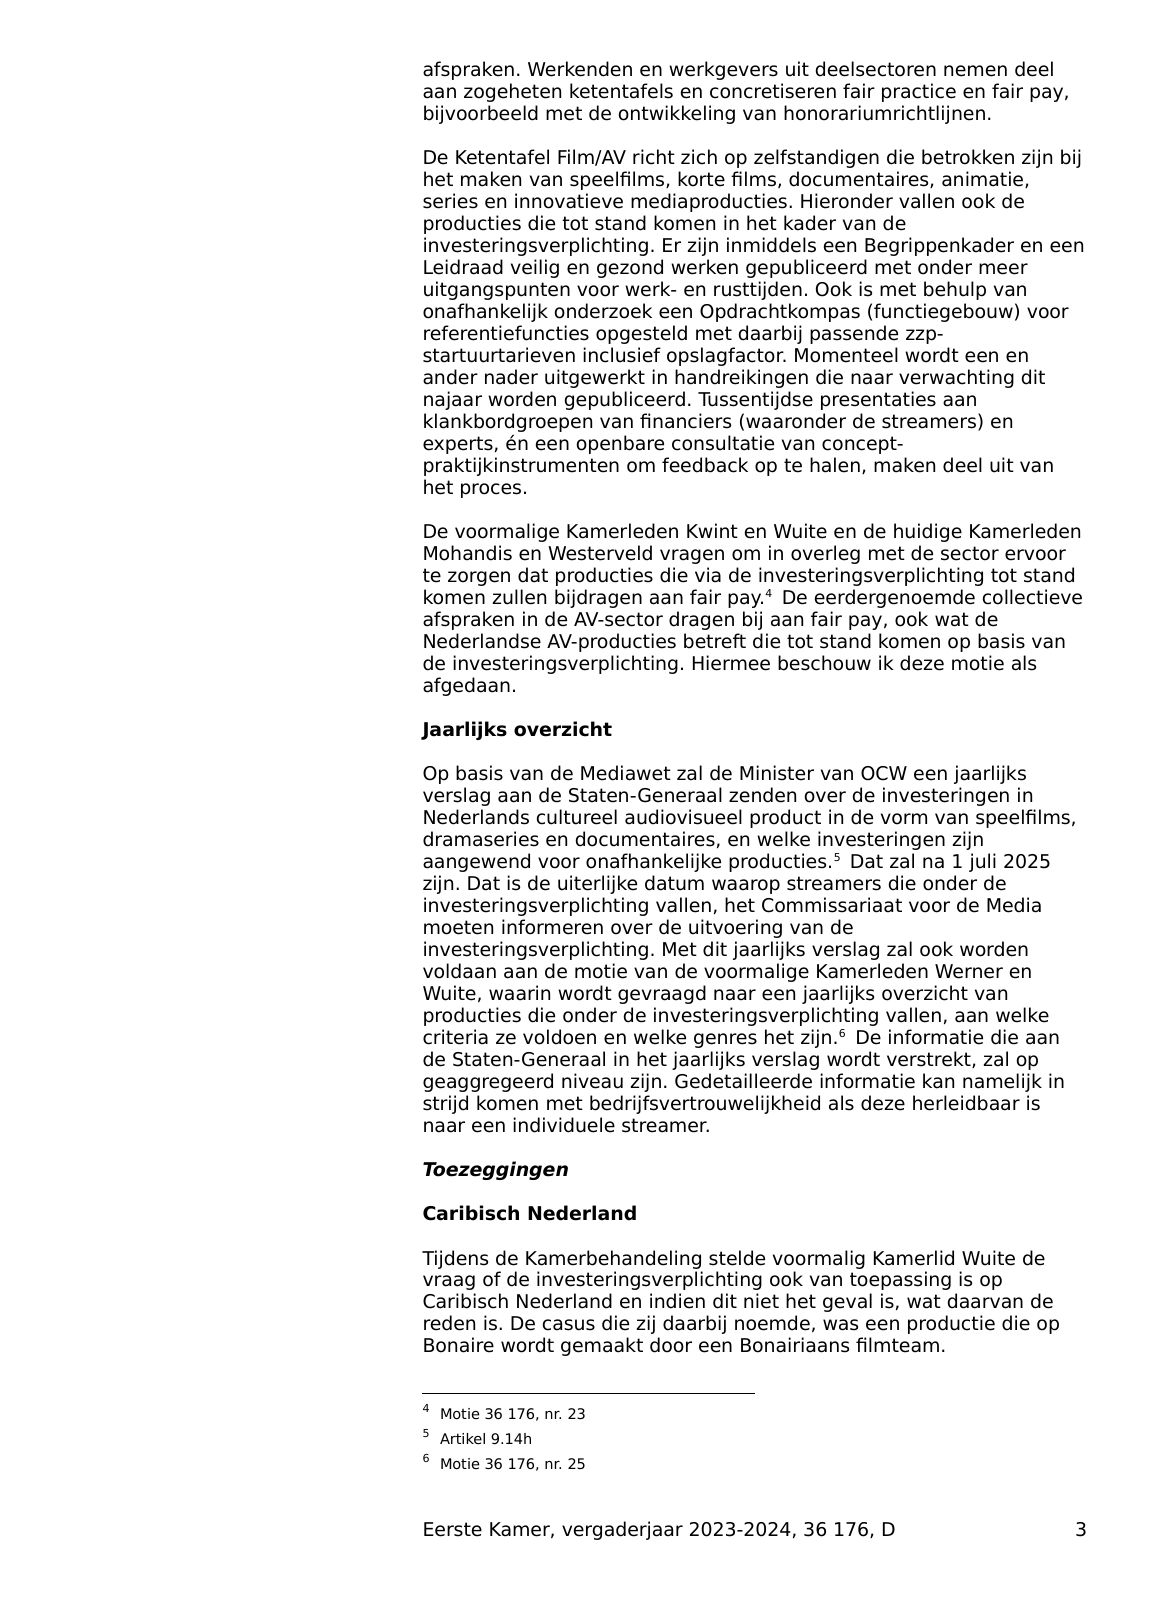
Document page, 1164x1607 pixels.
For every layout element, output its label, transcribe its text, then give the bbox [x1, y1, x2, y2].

text De Ketentafel Film/AV richt zich op zelfstandigen die betrokken zijn bij het maken van speelfilms, korte films, documentaires, animatie, series en innovatieve mediaproducties. Hieronder vallen ook de producties die tot stand komen in het kader van de investeringsverplichting. Er zijn inmiddels een Begrippenkader en een Leidraad veilig en gezond werken gepubliceerd met onder meer uitgangspunten voor werk- en rusttijden. Ook is met behulp van onafhankelijk onderzoek een Opdrachtkompas (functiegebouw) voor referentiefuncties opgesteld met daarbij passende zzp-startuurtarieven inclusief opslagfactor. Momenteel wordt een en ander nader uitgewerkt in handreikingen die naar verwachting dit najaar worden gepubliceerd. Tussentijdse presentaties aan klankbordgroepen van financiers (waaronder de streamers) en experts, én een openbare consultatie van concept-praktijkinstrumenten om feedback op te halen, maken deel uit van het proces. [422, 147, 1087, 499]
text Tijdens de Kamerbehandeling stelde voormalig Kamerlid Wuite de vraag of de investeringsverplichting ook van toepassing is op Caribisch Nederland en indien dit niet het geval is, wat daarvan de reden is. De casus die zij daarbij noemde, was een productie die op Bonaire wordt gemaakt door een Bonairiaans filmteam. [422, 1247, 1087, 1357]
subtitle Jaarlijks overzicht [422, 719, 1087, 741]
subtitle Toezeggingen [422, 1159, 1087, 1181]
text Motie 36 176, nr. 25 [422, 1452, 1087, 1474]
text afspraken. Werkenden en werkgevers uit deelsectoren nemen deel aan zogeheten ketentafels en concretiseren fair practice en fair pay, bijvoorbeeld met de ontwikkeling van honorariumrichtlijnen. [422, 59, 1087, 125]
text Motie 36 176, nr. 23 [422, 1402, 1087, 1424]
text De voormalige Kamerleden Kwint en Wuite en de huidige Kamerleden Mohandis en Westerveld vragen om in overleg met de sector ervoor te zorgen dat producties die via de investeringsverplichting tot stand komen zullen bijdragen aan fair pay. De eerdergenoemde collectieve afspraken in de AV-sector dragen bij aan fair pay, ook wat de Nederlandse AV-producties betreft die tot stand komen op basis van de investeringsverplichting. Hiermee beschouw ik deze motie als afgedaan. [422, 521, 1087, 697]
text Op basis van de Mediawet zal de Minister van OCW een jaarlijks verslag aan de Staten-Generaal zenden over de investeringen in Nederlands cultureel audiovisueel product in de vorm van speelfilms, dramaseries en documentaires, en welke investeringen zijn aangewend voor onafhankelijke producties. Dat zal na 1 juli 2025 zijn. Dat is de uiterlijke datum waarop streamers die onder de investeringsverplichting vallen, het Commissariaat voor de Media moeten informeren over de uitvoering van de investeringsverplichting. Met dit jaarlijks verslag zal ook worden voldaan aan de motie van de voormalige Kamerleden Werner en Wuite, waarin wordt gevraagd naar een jaarlijks overzicht van producties die onder de investeringsverplichting vallen, aan welke criteria ze voldoen en welke genres het zijn. De informatie die aan de Staten-Generaal in het jaarlijks verslag wordt verstrekt, zal op geaggregeerd niveau zijn. Gedetailleerde informatie kan namelijk in strijd komen met bedrijfsvertrouwelijkheid als deze herleidbaar is naar een individuele streamer. [422, 763, 1087, 1137]
text Artikel 9.14h [422, 1427, 1087, 1449]
subtitle Caribisch Nederland [422, 1203, 1087, 1225]
